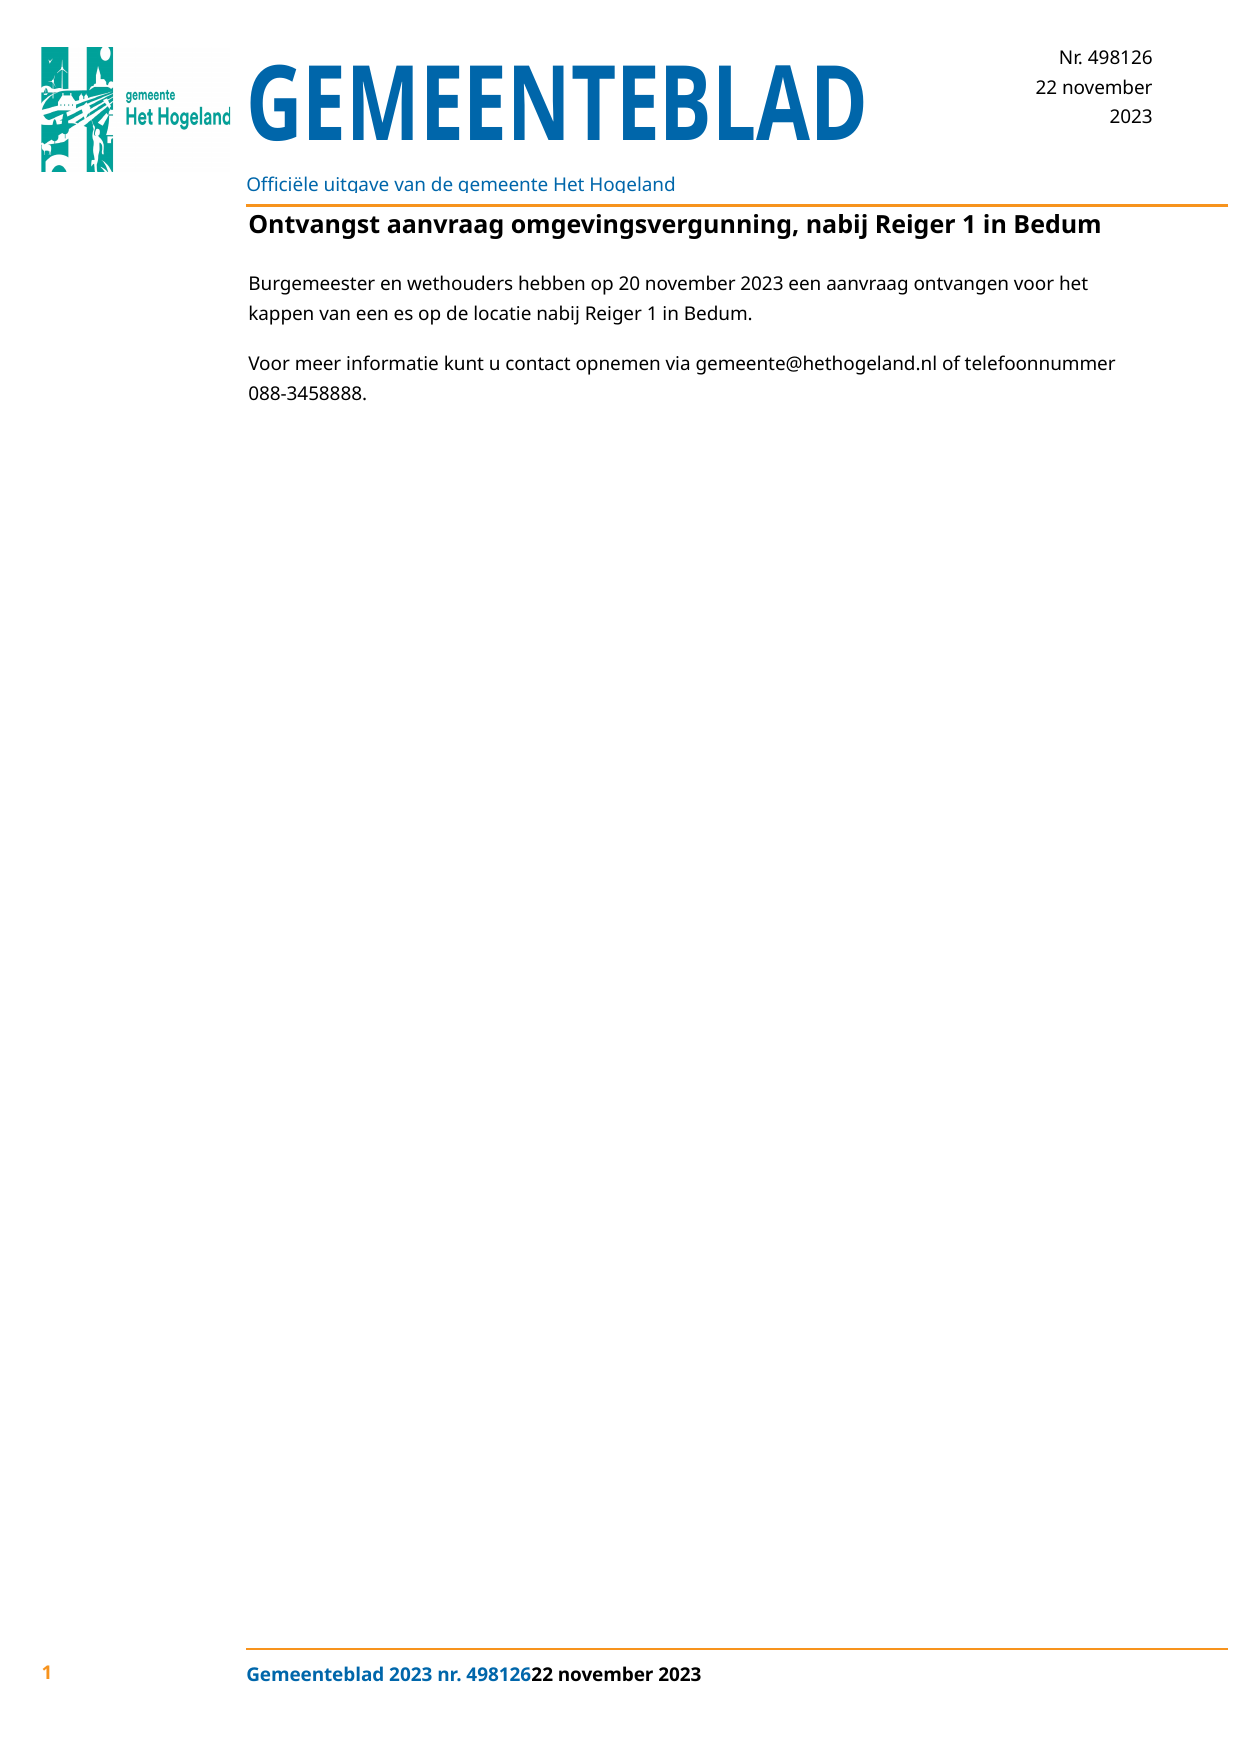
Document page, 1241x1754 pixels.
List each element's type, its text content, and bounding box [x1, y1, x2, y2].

text Ontvangst aanvraag omgevingsvergunning, nabij Reiger 1 in Bedum [248, 207, 1152, 241]
text Voor meer informatie kunt u contact opnemen via gemeente@hethogeland.nl of telefoonnummer 088-3458888. [248, 350, 1152, 406]
text Burgemeester en wethouders hebben op 20 november 2023 een aanvraag ontvangen voor het kappen van een es op de locatie nabij Reiger 1 in Bedum. [248, 270, 1152, 326]
picture [41, 47, 231, 172]
